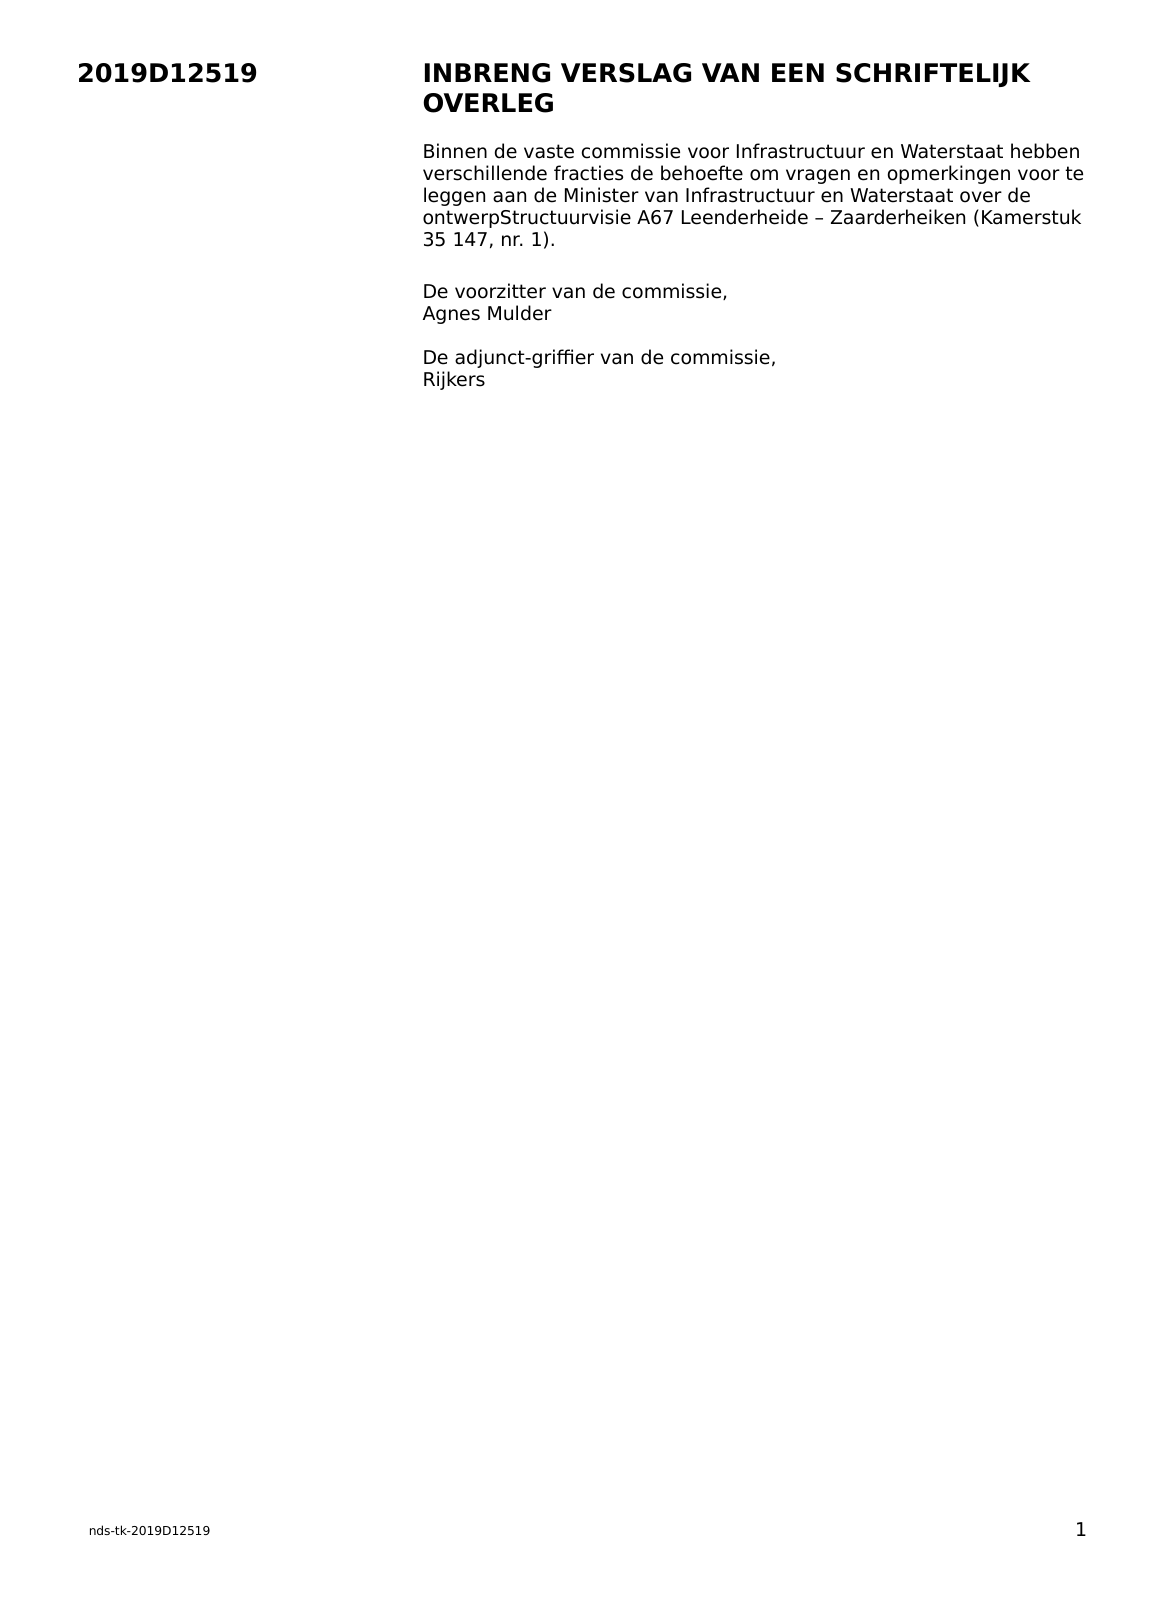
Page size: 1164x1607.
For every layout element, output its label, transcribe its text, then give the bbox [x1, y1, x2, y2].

text nds-tk-2019D12519 [88, 1524, 323, 1538]
text De voorzitter van de commissie, Agnes Mulder [422, 281, 1087, 324]
text 2019D12519 INBRENG VERSLAG VAN EEN SCHRIFTELIJK OVERLEG [77, 59, 1087, 118]
text De adjunct-griffier van de commissie, Rijkers [422, 347, 1087, 391]
text Binnen de vaste commissie voor Infrastructuur en Waterstaat hebben verschillende fracties de behoefte om vragen en opmerkingen voor te leggen aan de Minister van Infrastructuur en Waterstaat over de ontwerpStructuurvisie A67 Leenderheide – Zaarderheiken (Kamerstuk 35 147, nr. 1). [422, 141, 1087, 251]
